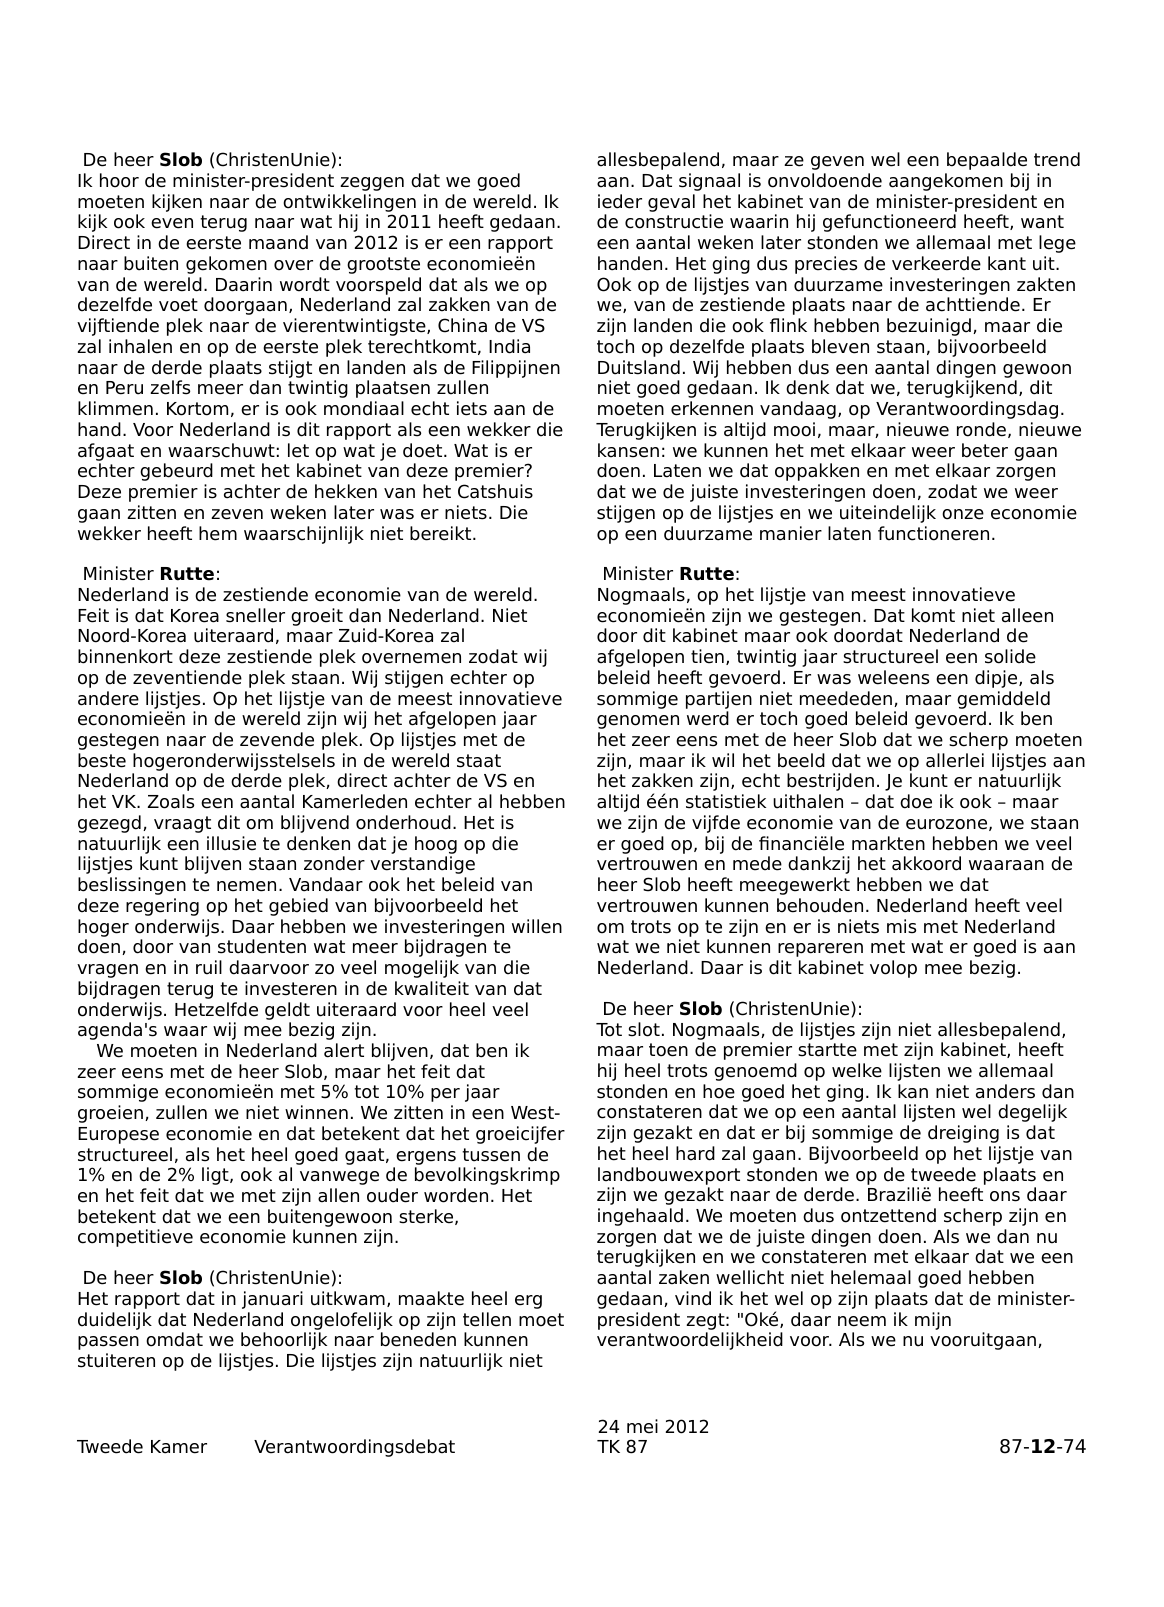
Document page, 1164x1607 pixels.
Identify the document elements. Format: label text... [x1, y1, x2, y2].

text allesbepalend, maar ze geven wel een bepaalde trend aan. Dat signaal is onvoldoende aangekomen bij in ieder geval het kabinet van de minister-president en de constructie waarin hij gefunctioneerd heeft, want een aantal weken later stonden we allemaal met lege handen. Het ging dus precies de verkeerde kant uit. Ook op de lijstjes van duurzame investeringen zakten we, van de zestiende plaats naar de achttiende. Er zijn landen die ook flink hebben bezuinigd, maar die toch op dezelfde plaats bleven staan, bijvoorbeeld Duitsland. Wij hebben dus een aantal dingen gewoon niet goed gedaan. Ik denk dat we, terugkijkend, dit moeten erkennen vandaag, op Verantwoordingsdag. Terugkijken is altijd mooi, maar, nieuwe ronde, nieuwe kansen: we kunnen het met elkaar weer beter gaan doen. Laten we dat oppakken en met elkaar zorgen dat we de juiste investeringen doen, zodat we weer stijgen op de lijstjes en we uiteindelijk onze economie op een duurzame manier laten functioneren. [596, 150, 1087, 544]
text De heer Slob (ChristenUnie): [77, 150, 567, 171]
text Nederland is de zestiende economie van de wereld. Feit is dat Korea sneller groeit dan Nederland. Niet Noord-Korea uiteraard, maar Zuid-Korea zal binnenkort deze zestiende plek overnemen zodat wij op de zeventiende plek staan. Wij stijgen echter op andere lijstjes. Op het lijstje van de meest innovatieve economieën in de wereld zijn wij het afgelopen jaar gestegen naar de zevende plek. Op lijstjes met de beste hogeronderwijsstelsels in de wereld staat Nederland op de derde plek, direct achter de VS en het VK. Zoals een aantal Kamerleden echter al hebben gezegd, vraagt dit om blijvend onderhoud. Het is natuurlijk een illusie te denken dat je hoog op die lijstjes kunt blijven staan zonder verstandige beslissingen te nemen. Vandaar ook het beleid van deze regering op het gebied van bijvoorbeeld het hoger onderwijs. Daar hebben we investeringen willen doen, door van studenten wat meer bijdragen te vragen en in ruil daarvoor zo veel mogelijk van die bijdragen terug te investeren in de kwaliteit van dat onderwijs. Hetzelfde geldt uiteraard voor heel veel agenda's waar wij mee bezig zijn. [77, 585, 567, 1041]
text We moeten in Nederland alert blijven, dat ben ik zeer eens met de heer Slob, maar het feit dat sommige economieën met 5% tot 10% per jaar groeien, zullen we niet winnen. We zitten in een West-Europese economie en dat betekent dat het groeicijfer structureel, als het heel goed gaat, ergens tussen de 1% en de 2% ligt, ook al vanwege de bevolkingskrimp en het feit dat we met zijn allen ouder worden. Het betekent dat we een buitengewoon sterke, competitieve economie kunnen zijn. [77, 1041, 567, 1248]
text Minister Rutte: [77, 564, 567, 585]
text Het rapport dat in januari uitkwam, maakte heel erg duidelijk dat Nederland ongelofelijk op zijn tellen moet passen omdat we behoorlijk naar beneden kunnen stuiteren op de lijstjes. Die lijstjes zijn natuurlijk niet [77, 1289, 567, 1372]
text De heer Slob (ChristenUnie): [77, 1268, 567, 1289]
text Minister Rutte: [596, 564, 1087, 585]
text Nogmaals, op het lijstje van meest innovatieve economieën zijn we gestegen. Dat komt niet alleen door dit kabinet maar ook doordat Nederland de afgelopen tien, twintig jaar structureel een solide beleid heeft gevoerd. Er was weleens een dipje, als sommige partijen niet meededen, maar gemiddeld genomen werd er toch goed beleid gevoerd. Ik ben het zeer eens met de heer Slob dat we scherp moeten zijn, maar ik wil het beeld dat we op allerlei lijstjes aan het zakken zijn, echt bestrijden. Je kunt er natuurlijk altijd één statistiek uithalen – dat doe ik ook – maar we zijn de vijfde economie van de eurozone, we staan er goed op, bij de financiële markten hebben we veel vertrouwen en mede dankzij het akkoord waaraan de heer Slob heeft meegewerkt hebben we dat vertrouwen kunnen behouden. Nederland heeft veel om trots op te zijn en er is niets mis met Nederland wat we niet kunnen repareren met wat er goed is aan Nederland. Daar is dit kabinet volop mee bezig. [596, 585, 1087, 979]
text Tot slot. Nogmaals, de lijstjes zijn niet allesbepalend, maar toen de premier startte met zijn kabinet, heeft hij heel trots genoemd op welke lijsten we allemaal stonden en hoe goed het ging. Ik kan niet anders dan constateren dat we op een aantal lijsten wel degelijk zijn gezakt en dat er bij sommige de dreiging is dat het heel hard zal gaan. Bijvoorbeeld op het lijstje van landbouwexport stonden we op de tweede plaats en zijn we gezakt naar de derde. Brazilië heeft ons daar ingehaald. We moeten dus ontzettend scherp zijn en zorgen dat we de juiste dingen doen. Als we dan nu terugkijken en we constateren met elkaar dat we een aantal zaken wellicht niet helemaal goed hebben gedaan, vind ik het wel op zijn plaats dat de minister-president zegt: "Oké, daar neem ik mijn verantwoordelijkheid voor. Als we nu vooruitgaan, [596, 1019, 1087, 1351]
text De heer Slob (ChristenUnie): [596, 999, 1087, 1019]
text Ik hoor de minister-president zeggen dat we goed moeten kijken naar de ontwikkelingen in de wereld. Ik kijk ook even terug naar wat hij in 2011 heeft gedaan. Direct in de eerste maand van 2012 is er een rapport naar buiten gekomen over de grootste economieën van de wereld. Daarin wordt voorspeld dat als we op dezelfde voet doorgaan, Nederland zal zakken van de vijftiende plek naar de vierentwintigste, China de VS zal inhalen en op de eerste plek terechtkomt, India naar de derde plaats stijgt en landen als de Filippijnen en Peru zelfs meer dan twintig plaatsen zullen klimmen. Kortom, er is ook mondiaal echt iets aan de hand. Voor Nederland is dit rapport als een wekker die afgaat en waarschuwt: let op wat je doet. Wat is er echter gebeurd met het kabinet van deze premier? Deze premier is achter de hekken van het Catshuis gaan zitten en zeven weken later was er niets. Die wekker heeft hem waarschijnlijk niet bereikt. [77, 171, 567, 544]
